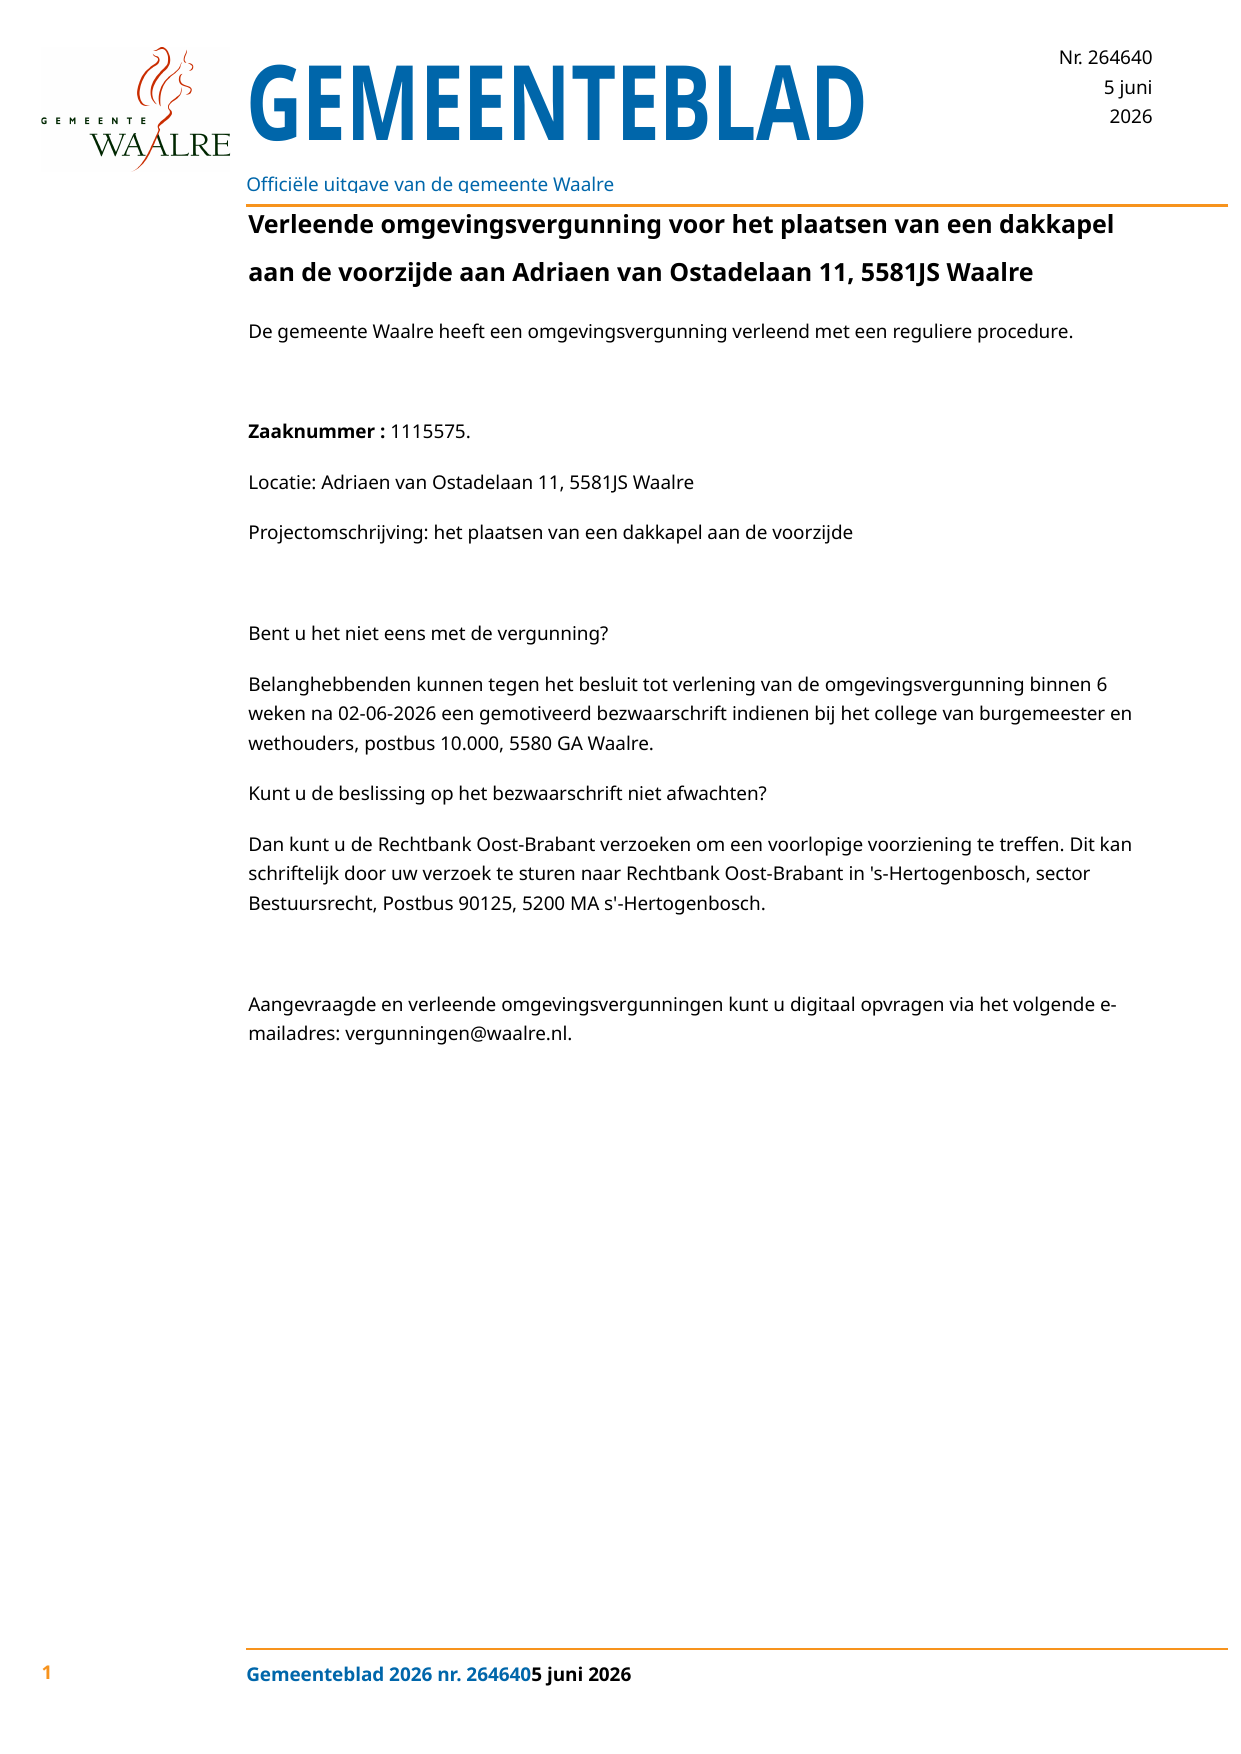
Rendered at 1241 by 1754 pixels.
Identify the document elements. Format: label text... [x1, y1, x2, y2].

text Bent u het niet eens met de vergunning? [248, 620, 1152, 646]
text Belanghebbenden kunnen tegen het besluit tot verlening van de omgevingsvergunning binnen 6 weken na 02-06-2026 een gemotiveerd bezwaarschrift indienen bij het college van burgemeester en wethouders, postbus 10.000, 5580 GA Waalre. [248, 671, 1152, 756]
picture [41, 47, 231, 172]
text Aangevraagde en verleende omgevingsvergunningen kunt u digitaal opvragen via het volgende e-mailadres: vergunningen@waalre.nl. [248, 991, 1152, 1046]
text Locatie: Adriaen van Ostadelaan 11, 5581JS Waalre [248, 469, 1152, 495]
text Verleende omgevingsvergunning voor het plaatsen van een dakkapel aan de voorzijde aan Adriaen van Ostadelaan 11, 5581JS Waalre [248, 207, 1152, 288]
text Dan kunt u de Rechtbank Oost-Brabant verzoeken om een voorlopige voorziening te treffen. Dit kan schriftelijk door uw verzoek te sturen naar Rechtbank Oost-Brabant in 's-Hertogenbosch, sector Bestuursrecht, Postbus 90125, 5200 MA s'-Hertogenbosch. [248, 831, 1152, 916]
text Kunt u de beslissing op het bezwaarschrift niet afwachten? [248, 780, 1152, 806]
text De gemeente Waalre heeft een omgevingsvergunning verleend met een reguliere procedure. [248, 318, 1152, 344]
text Projectomschrijving: het plaatsen van een dakkapel aan de voorzijde [248, 519, 1152, 545]
text Zaaknummer : 1115575. [248, 419, 1152, 444]
